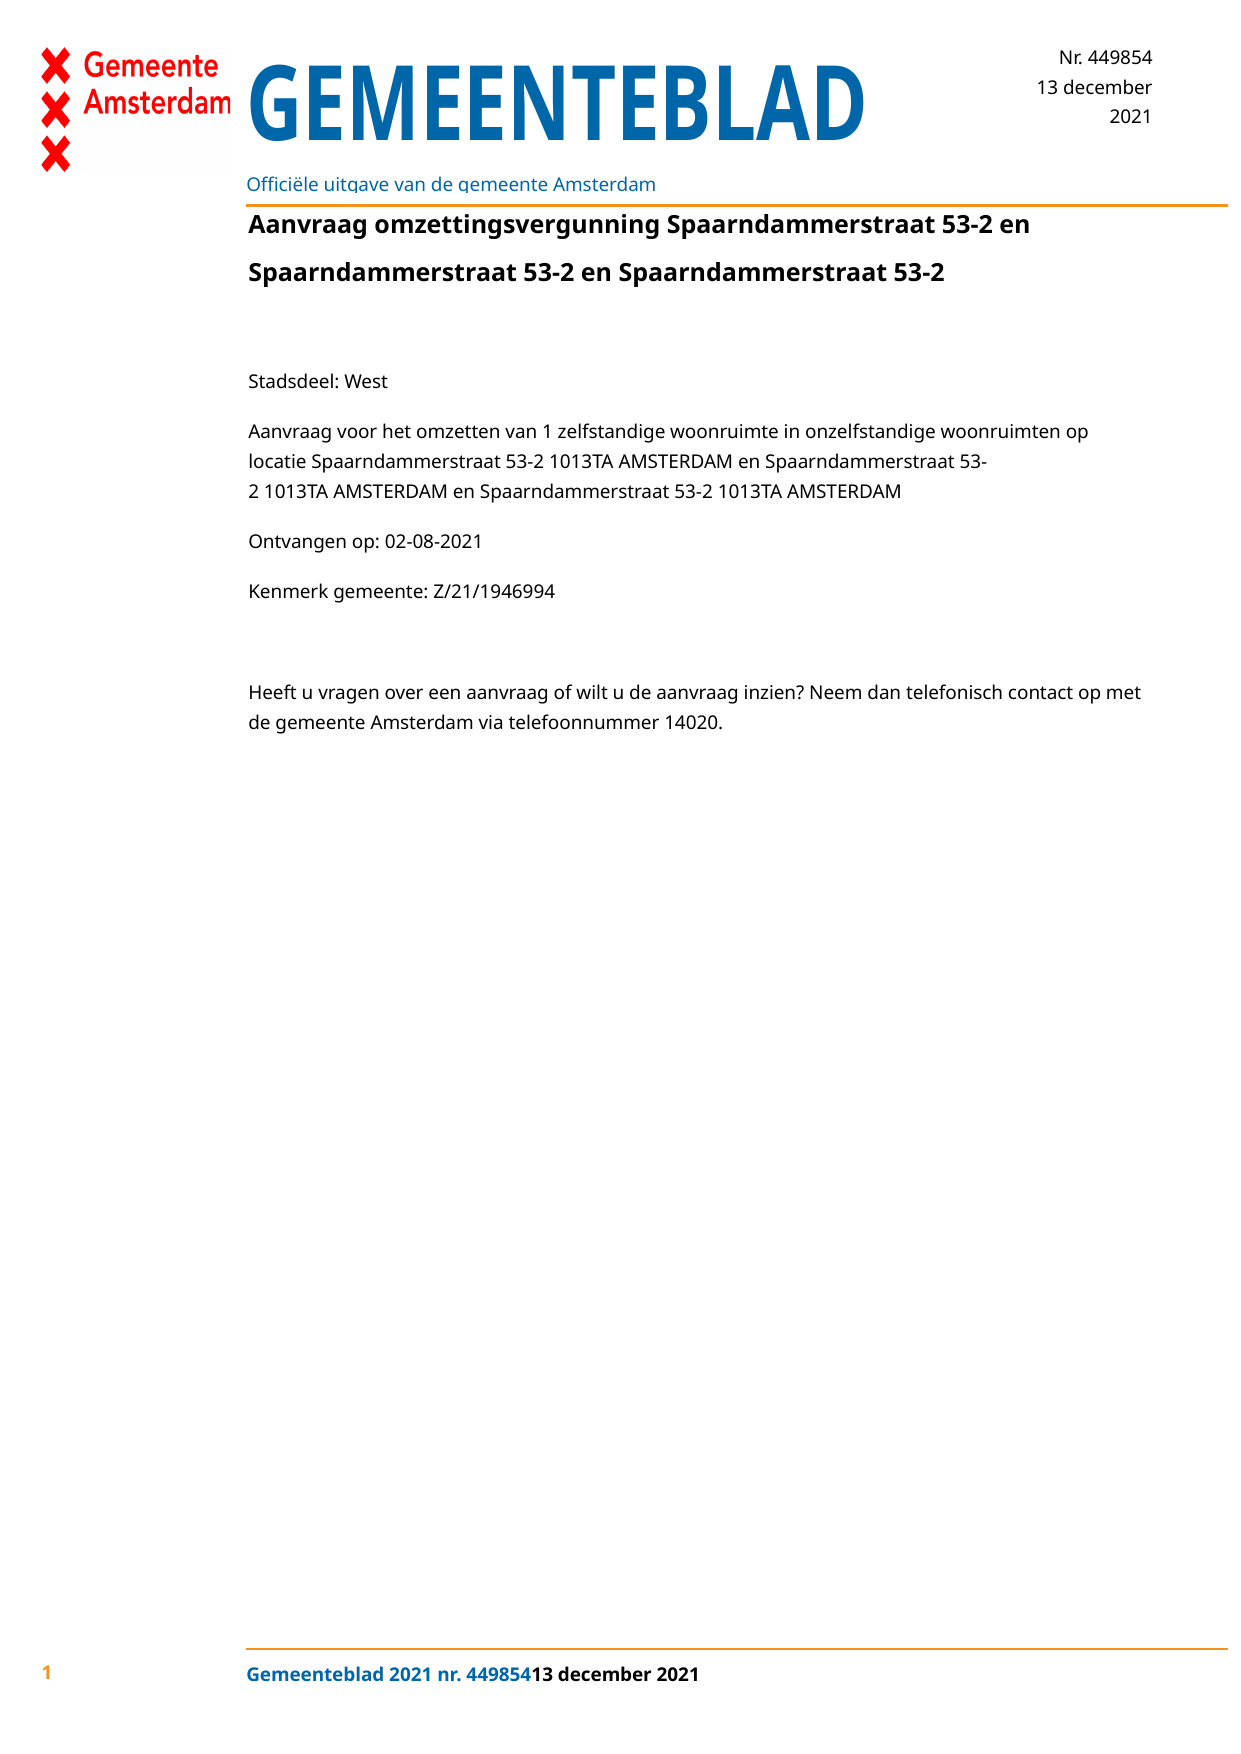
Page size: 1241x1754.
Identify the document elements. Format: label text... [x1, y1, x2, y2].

picture [41, 47, 231, 172]
text Kenmerk gemeente: Z/21/1946994 [248, 579, 1152, 604]
text Ontvangen op: 02-08-2021 [248, 528, 1152, 554]
text Aanvraag omzettingsvergunning Spaarndammerstraat 53-2 en Spaarndammerstraat 53-2 en Spaarndammerstraat 53-2 [248, 207, 1152, 288]
text Stadsdeel: West [248, 368, 1152, 394]
text Aanvraag voor het omzetten van 1 zelfstandige woonruimte in onzelfstandige woonruimten op locatie Spaarndammerstraat 53-2 1013TA AMSTERDAM en Spaarndammerstraat 53-2 1013TA AMSTERDAM en Spaarndammerstraat 53-2 1013TA AMSTERDAM [248, 419, 1152, 504]
text Heeft u vragen over een aanvraag of wilt u de aanvraag inzien? Neem dan telefonisch contact op met de gemeente Amsterdam via telefoonnummer 14020. [248, 679, 1152, 735]
